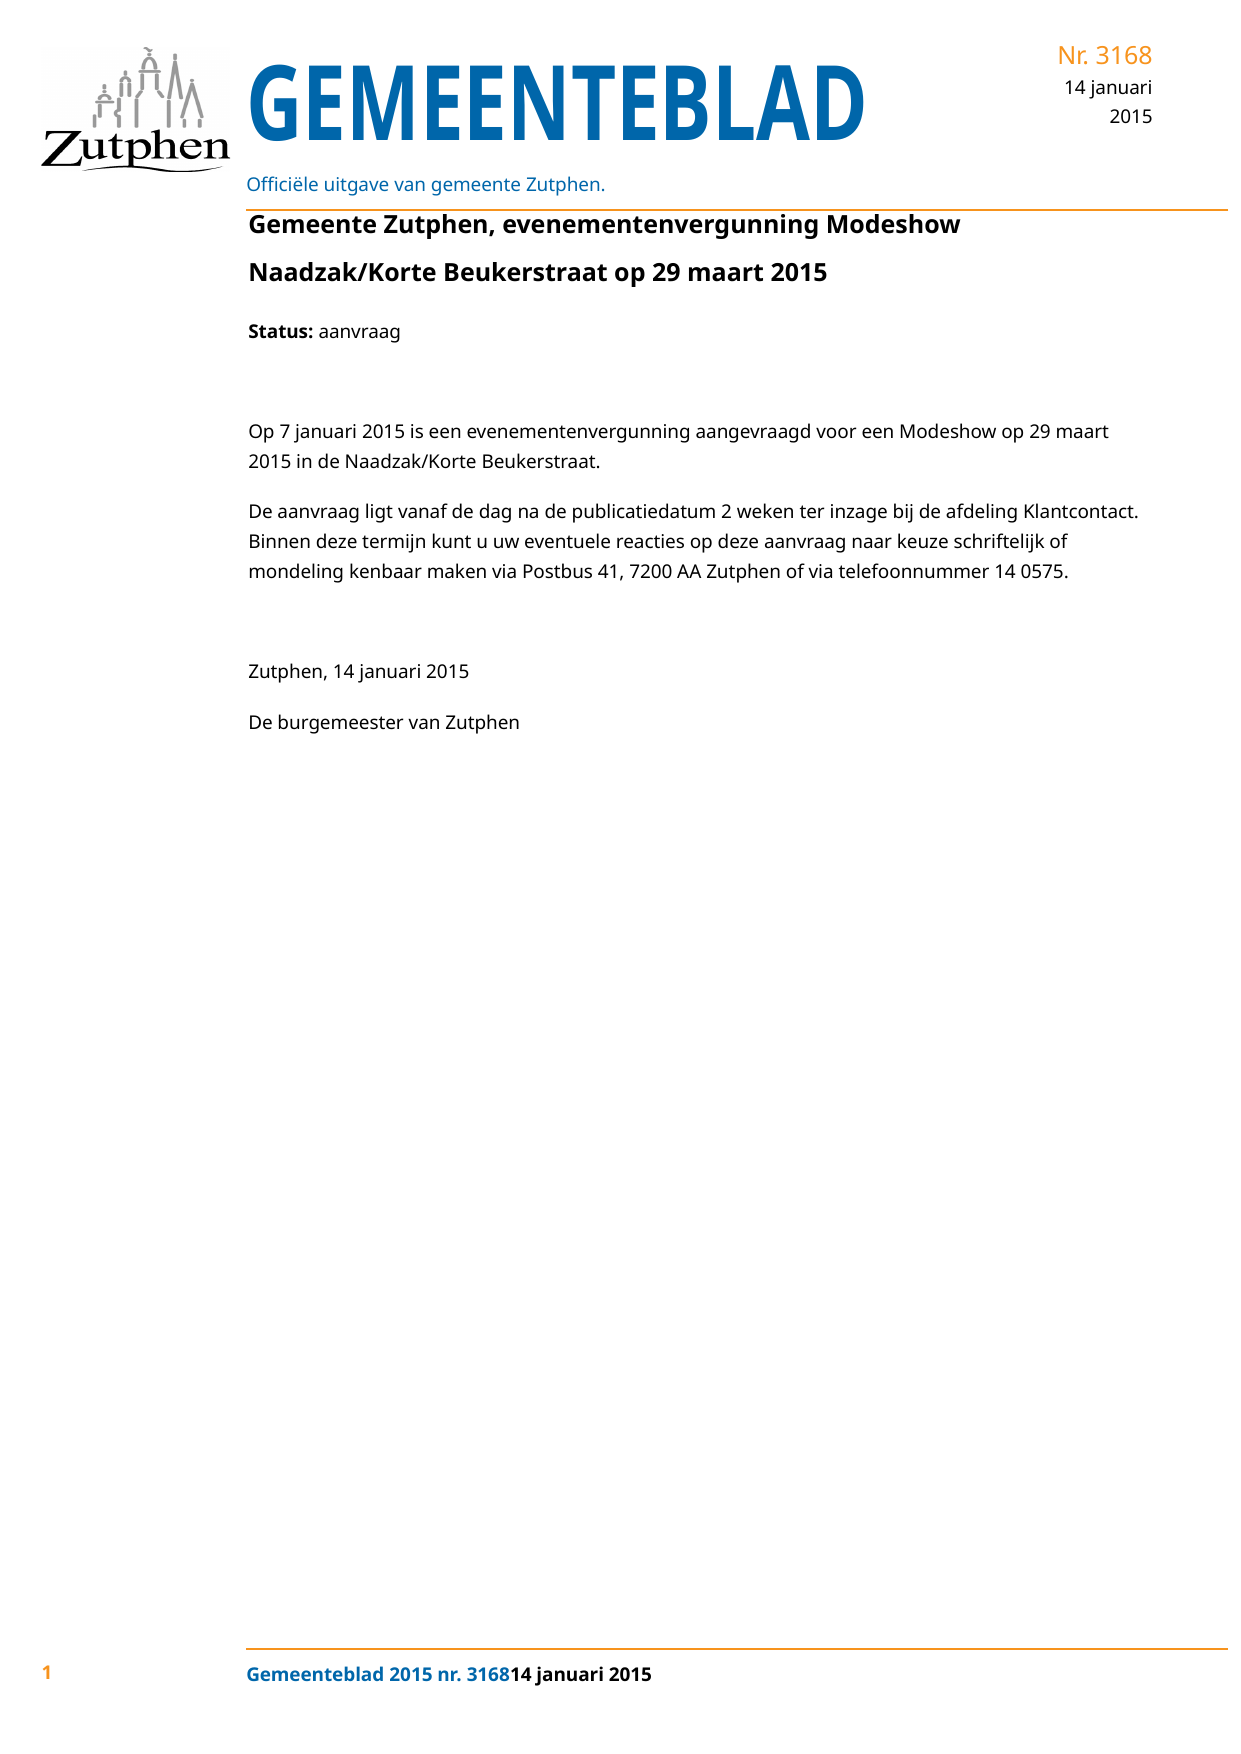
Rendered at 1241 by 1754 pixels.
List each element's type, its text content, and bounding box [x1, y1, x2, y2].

text De burgemeester van Zutphen [248, 709, 1152, 735]
text Op 7 januari 2015 is een evenementenvergunning aangevraagd voor een Modeshow op 29 maart 2015 in de Naadzak/Korte Beukerstraat. [248, 419, 1152, 474]
picture [41, 47, 231, 172]
text Gemeente Zutphen, evenementenvergunning Modeshow Naadzak/Korte Beukerstraat op 29 maart 2015 [248, 211, 1152, 288]
text Status: aanvraag [248, 318, 1152, 344]
text Zutphen, 14 januari 2015 [248, 659, 1152, 684]
text De aanvraag ligt vanaf de dag na de publicatiedatum 2 weken ter inzage bij de afdeling Klantcontact. Binnen deze termijn kunt u uw eventuele reacties op deze aanvraag naar keuze schriftelijk of mondeling kenbaar maken via Postbus 41, 7200 AA Zutphen of via telefoonnummer 14 0575. [248, 499, 1152, 584]
